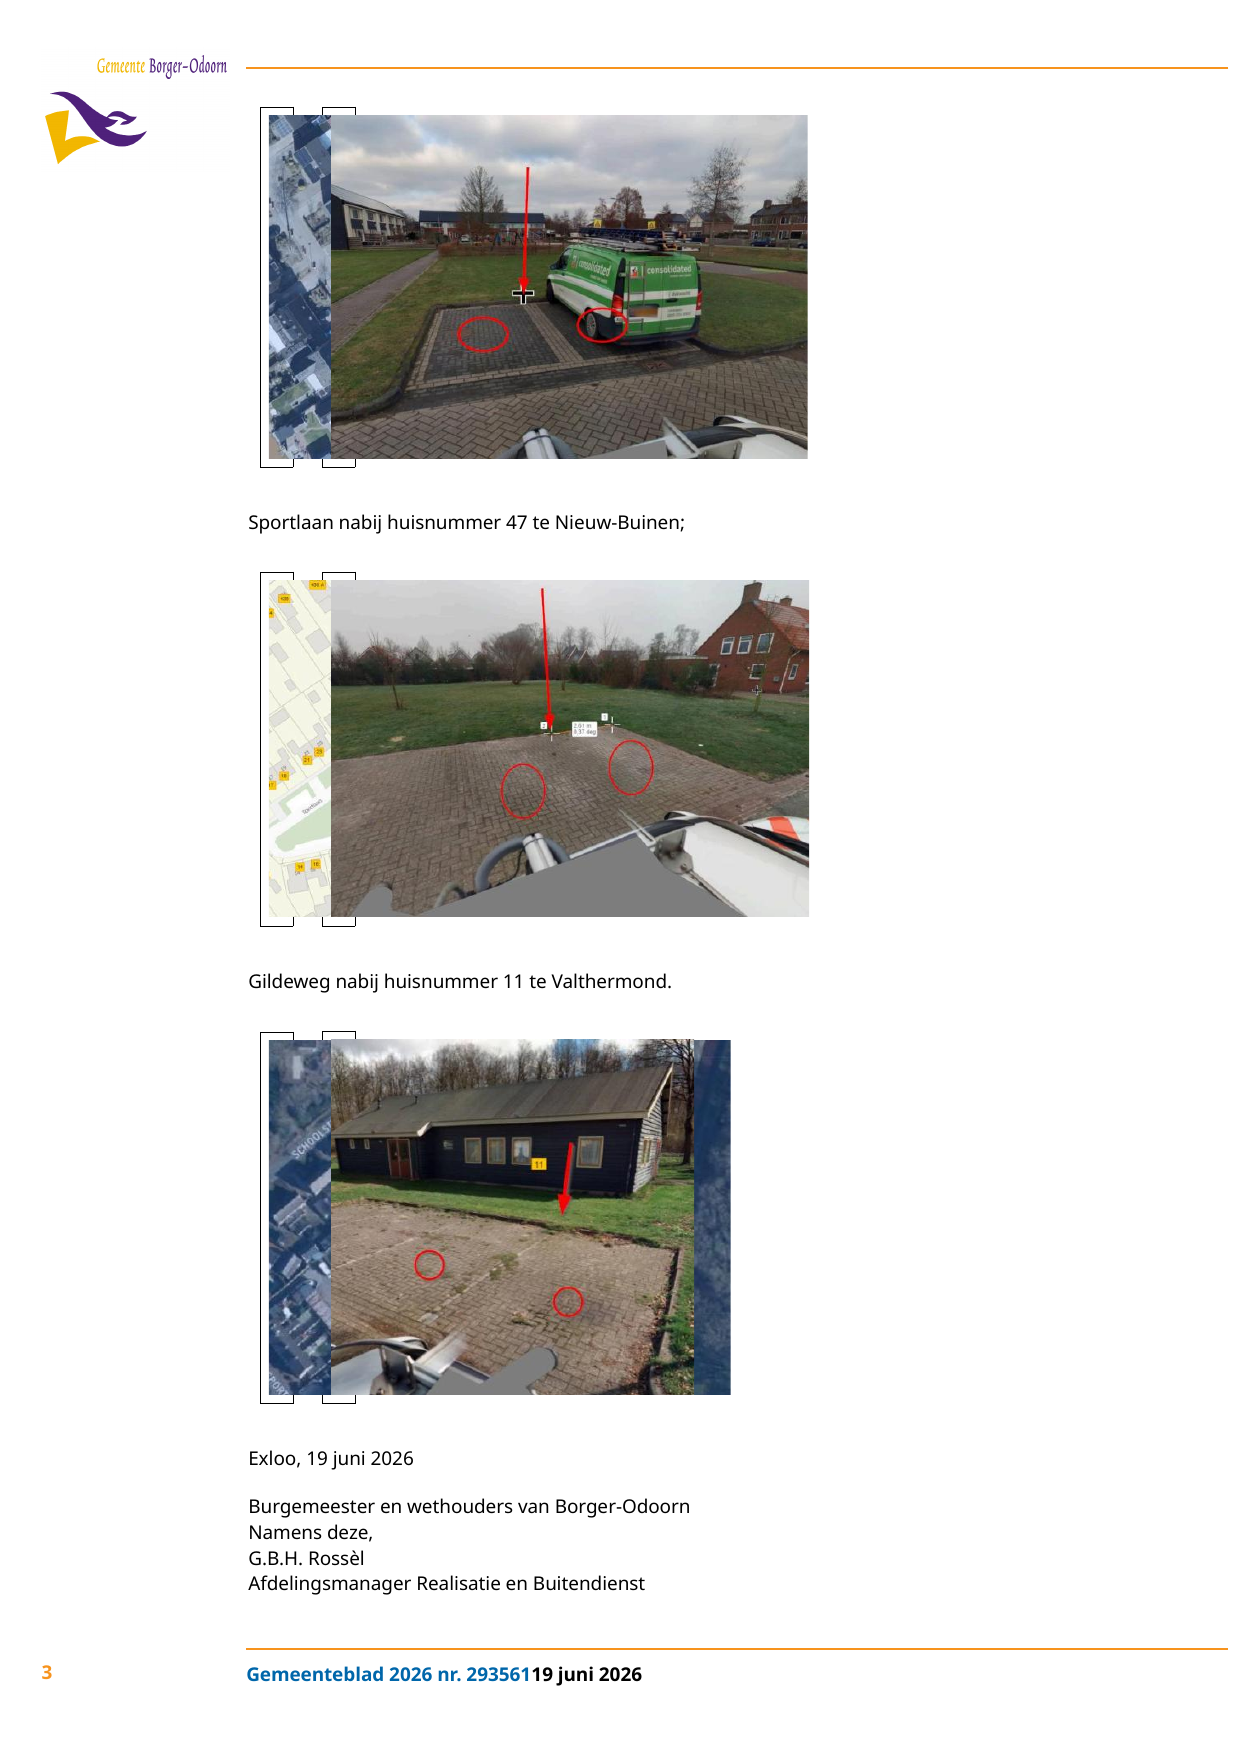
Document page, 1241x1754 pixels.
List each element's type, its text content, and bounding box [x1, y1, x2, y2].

text Gildeweg nabij huisnummer 11 te Valthermond. [248, 968, 1152, 994]
picture [268, 580, 810, 917]
text Afdelingsmanager Realisatie en Buitendienst [248, 1571, 1152, 1596]
picture [41, 47, 231, 172]
picture [268, 1039, 731, 1395]
text Burgemeester en wethouders van Borger-Odoorn [248, 1493, 1152, 1519]
picture [268, 115, 808, 459]
text Namens deze, [248, 1519, 1152, 1545]
text Sportlaan nabij huisnummer 47 te Nieuw-Buinen; [248, 509, 1152, 535]
text G.B.H. Rossèl [248, 1545, 1152, 1571]
text Exloo, 19 juni 2026 [248, 1446, 1152, 1471]
